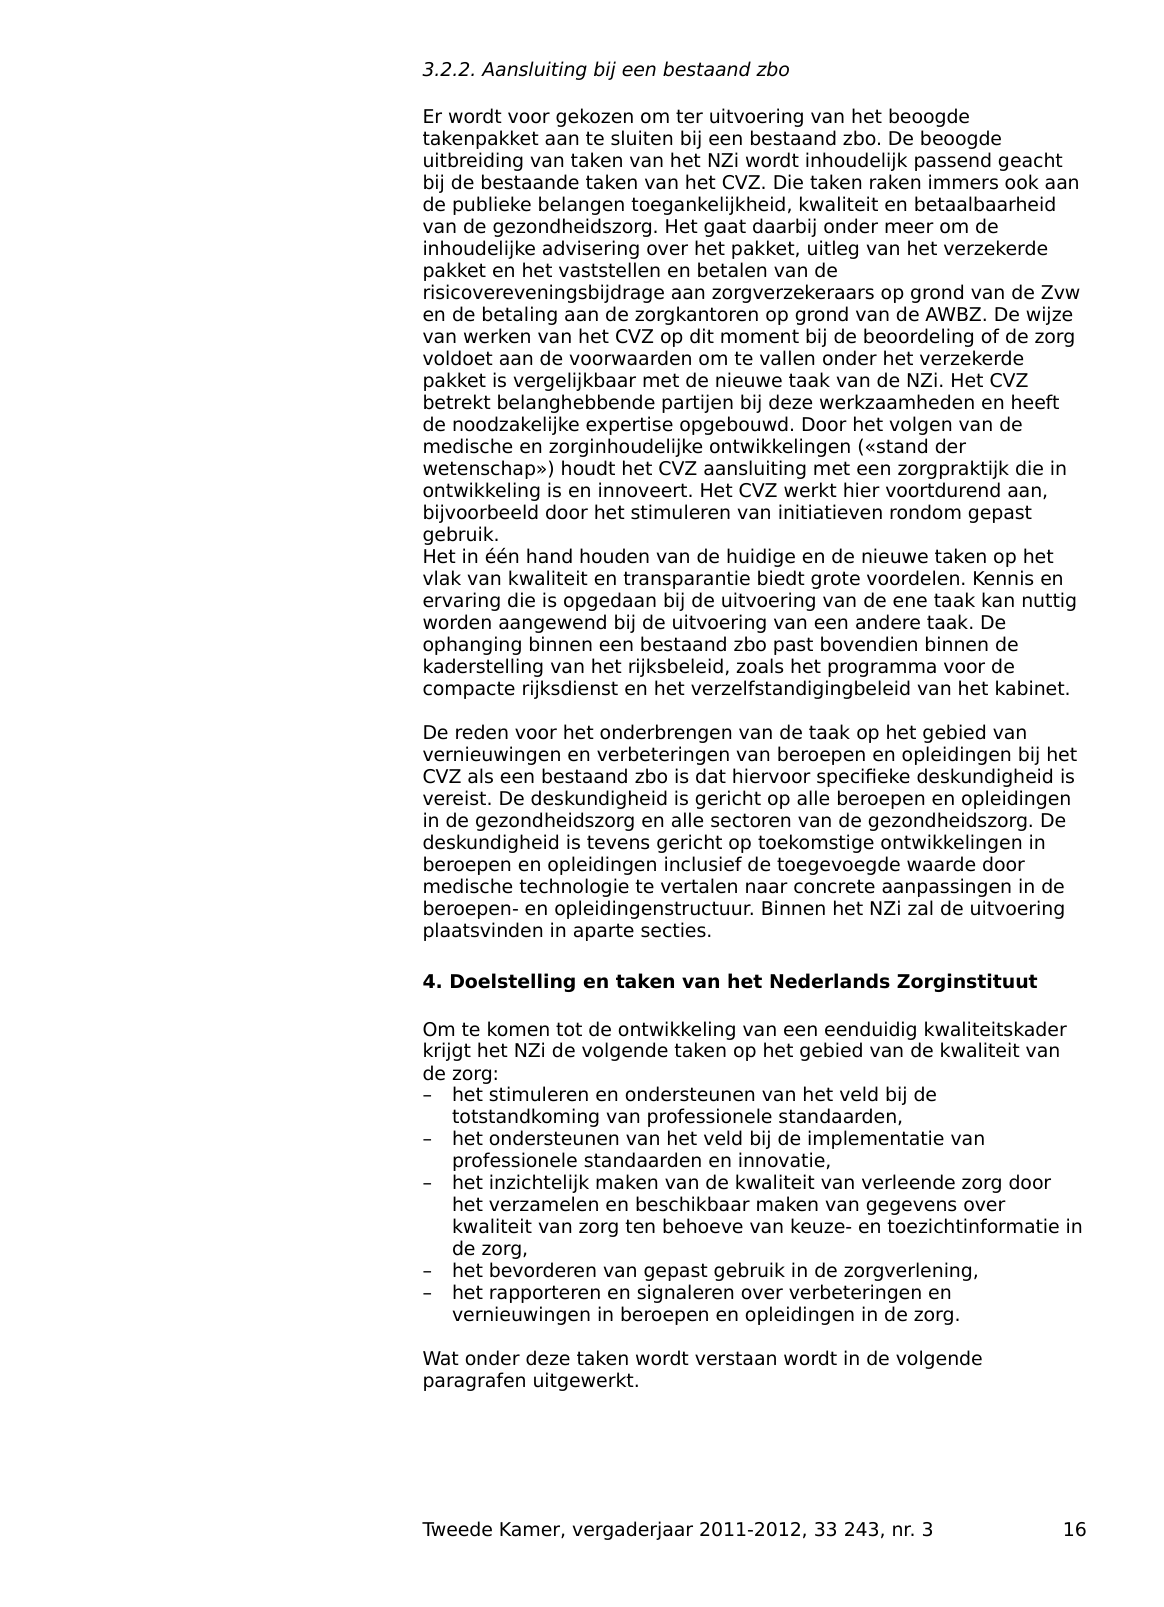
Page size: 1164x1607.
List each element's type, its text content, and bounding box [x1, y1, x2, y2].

subtitle 4. Doelstelling en taken van het Nederlands Zorginstituut [422, 971, 1087, 993]
text De reden voor het onderbrengen van de taak op het gebied van vernieuwingen en verbeteringen van beroepen en opleidingen bij het CVZ als een bestaand zbo is dat hiervoor specifieke deskundigheid is vereist. De deskundigheid is gericht op alle beroepen en opleidingen in de gezondheidszorg en alle sectoren van de gezondheidszorg. De deskundigheid is tevens gericht op toekomstige ontwikkelingen in beroepen en opleidingen inclusief de toegevoegde waarde door medische technologie te vertalen naar concrete aanpassingen in de beroepen- en opleidingenstructuur. Binnen het NZi zal de uitvoering plaatsvinden in aparte secties. [422, 722, 1087, 941]
text Om te komen tot de ontwikkeling van een eenduidig kwaliteitskader krijgt het NZi de volgende taken op het gebied van de kwaliteit van de zorg: [422, 1018, 1087, 1084]
text Het in één hand houden van de huidige en de nieuwe taken op het vlak van kwaliteit en transparantie biedt grote voordelen. Kennis en ervaring die is opgedaan bij de uitvoering van de ene taak kan nuttig worden aangewend bij de uitvoering van een andere taak. De ophanging binnen een bestaand zbo past bovendien binnen de kaderstelling van het rijksbeleid, zoals het programma voor de compacte rijksdienst en het verzelfstandigingbeleid van het kabinet. [422, 546, 1087, 699]
text – het rapporteren en signaleren over verbeteringen en vernieuwingen in beroepen en opleidingen in de zorg. [422, 1282, 1087, 1326]
subtitle 3.2.2. Aansluiting bij een bestaand zbo [422, 59, 1087, 81]
text Wat onder deze taken wordt verstaan wordt in de volgende paragrafen uitgewerkt. [422, 1348, 1087, 1392]
text Er wordt voor gekozen om ter uitvoering van het beoogde takenpakket aan te sluiten bij een bestaand zbo. De beoogde uitbreiding van taken van het NZi wordt inhoudelijk passend geacht bij de bestaande taken van het CVZ. Die taken raken immers ook aan de publieke belangen toegankelijkheid, kwaliteit en betaalbaarheid van de gezondheidszorg. Het gaat daarbij onder meer om de inhoudelijke advisering over het pakket, uitleg van het verzekerde pakket en het vaststellen en betalen van de risicovereveningsbijdrage aan zorgverzekeraars op grond van de Zvw en de betaling aan de zorgkantoren op grond van de AWBZ. De wijze van werken van het CVZ op dit moment bij de beoordeling of de zorg voldoet aan de voorwaarden om te vallen onder het verzekerde pakket is vergelijkbaar met de nieuwe taak van de NZi. Het CVZ betrekt belanghebbende partijen bij deze werkzaamheden en heeft de noodzakelijke expertise opgebouwd. Door het volgen van de medische en zorginhoudelijke ontwikkelingen («stand der wetenschap») houdt het CVZ aansluiting met een zorgpraktijk die in ontwikkeling is en innoveert. Het CVZ werkt hier voortdurend aan, bijvoorbeeld door het stimuleren van initiatieven rondom gepast gebruik. [422, 106, 1087, 546]
text – het bevorderen van gepast gebruik in de zorgverlening, [422, 1260, 1087, 1282]
text – het ondersteunen van het veld bij de implementatie van professionele standaarden en innovatie, [422, 1128, 1087, 1172]
text – het stimuleren en ondersteunen van het veld bij de totstandkoming van professionele standaarden, [422, 1084, 1087, 1128]
text – het inzichtelijk maken van de kwaliteit van verleende zorg door het verzamelen en beschikbaar maken van gegevens over kwaliteit van zorg ten behoeve van keuze- en toezichtinformatie in de zorg, [422, 1172, 1087, 1260]
